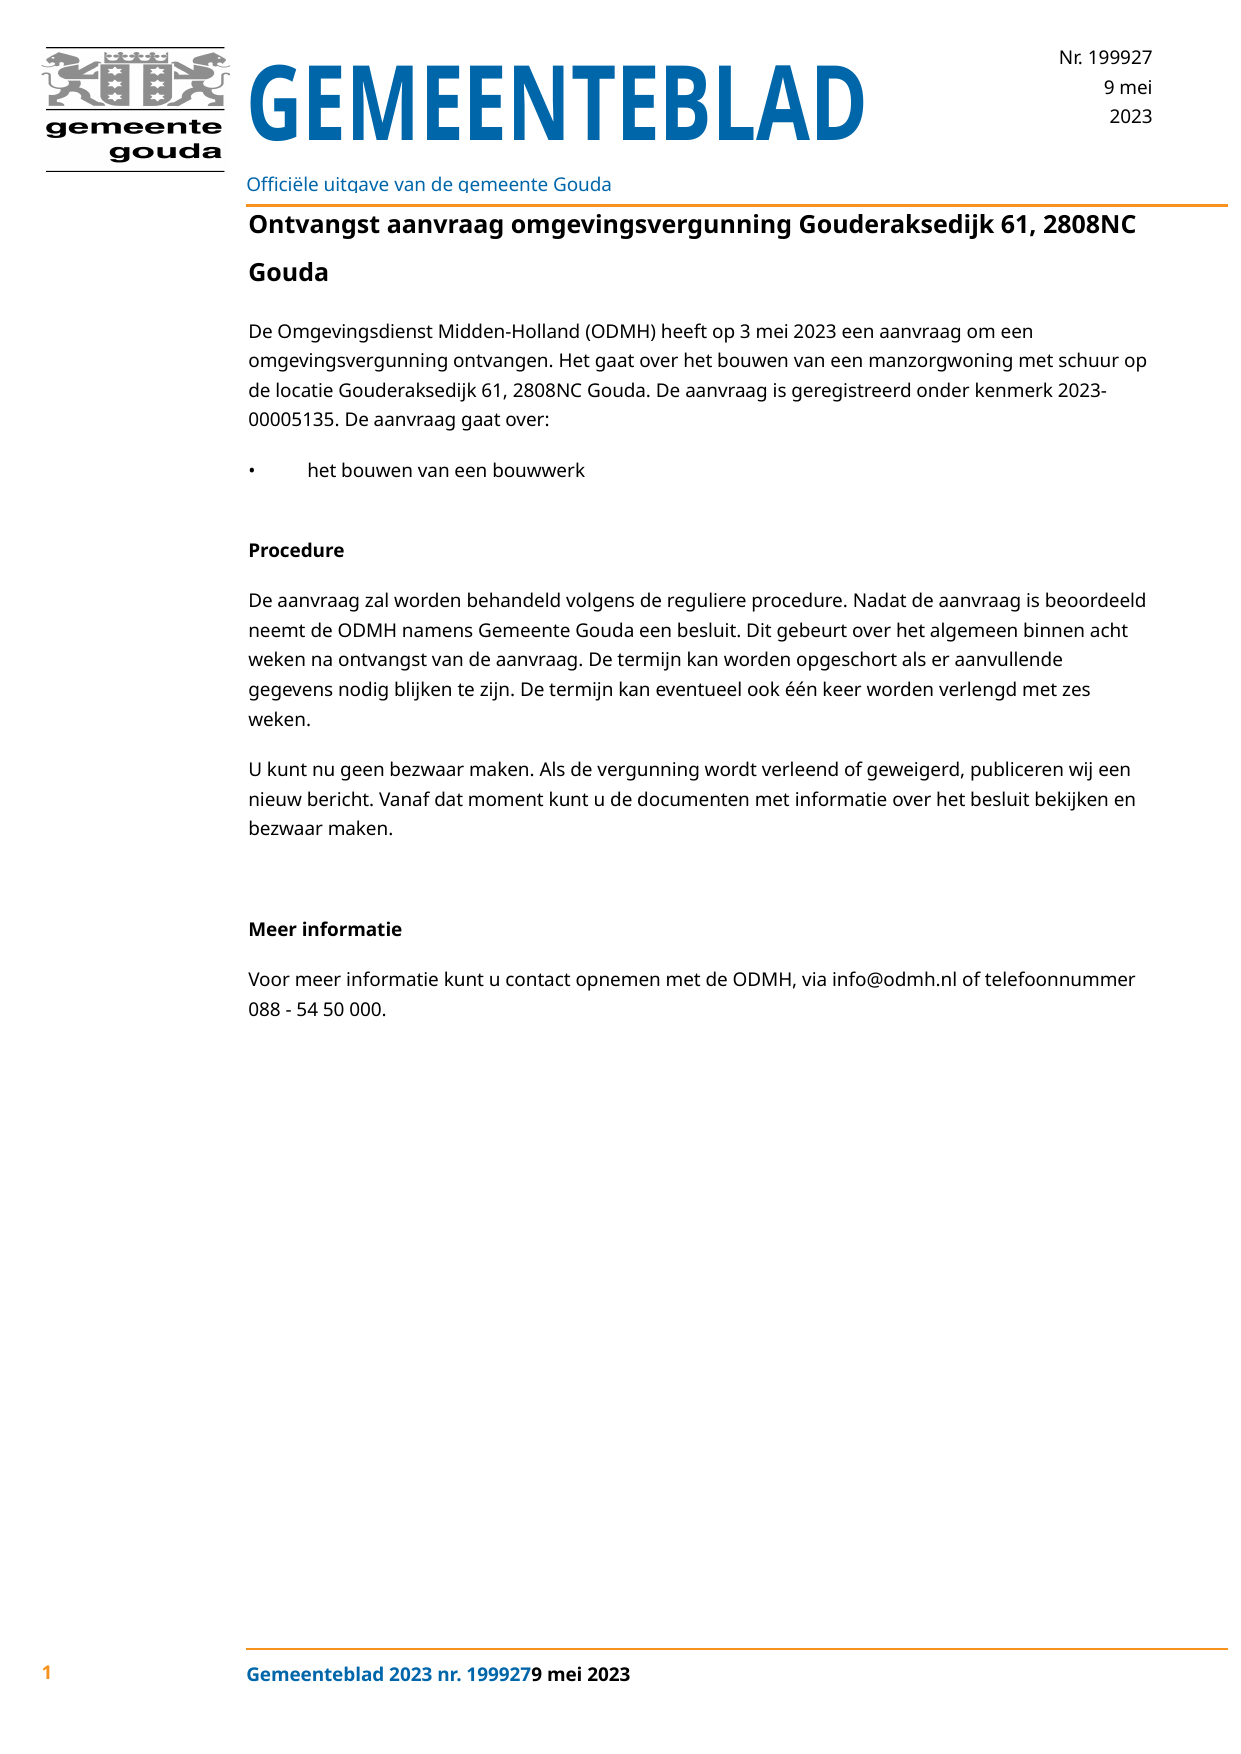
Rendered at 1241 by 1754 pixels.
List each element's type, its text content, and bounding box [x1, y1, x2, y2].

text De Omgevingsdienst Midden-Holland (ODMH) heeft op 3 mei 2023 een aanvraag om een omgevingsvergunning ontvangen. Het gaat over het bouwen van een manzorgwoning met schuur op de locatie Gouderaksedijk 61, 2808NC Gouda. De aanvraag is geregistreerd onder kenmerk 2023-00005135. De aanvraag gaat over: [248, 318, 1152, 432]
text Meer informatie [248, 916, 1152, 942]
text De aanvraag zal worden behandeld volgens de reguliere procedure. Nadat de aanvraag is beoordeeld neemt de ODMH namens Gemeente Gouda een besluit. Dit gebeurt over het algemeen binnen acht weken na ontvangst van de aanvraag. De termijn kan worden opgeschort als er aanvullende gegevens nodig blijken te zijn. De termijn kan eventueel ook één keer worden verlengd met zes weken. [248, 587, 1152, 732]
text U kunt nu geen bezwaar maken. Als de vergunning wordt verleend of geweigerd, publiceren wij een nieuw bericht. Vanaf dat moment kunt u de documenten met informatie over het besluit bekijken en bezwaar maken. [248, 756, 1152, 841]
list het bouwen van een bouwwerk [248, 457, 1152, 483]
text Ontvangst aanvraag omgevingsvergunning Gouderaksedijk 61, 2808NC Gouda [248, 207, 1152, 288]
text Procedure [248, 537, 1152, 563]
text Voor meer informatie kunt u contact opnemen met de ODMH, via info@odmh.nl of telefoonnummer 088 - 54 50 000. [248, 967, 1152, 1022]
picture [41, 47, 231, 172]
